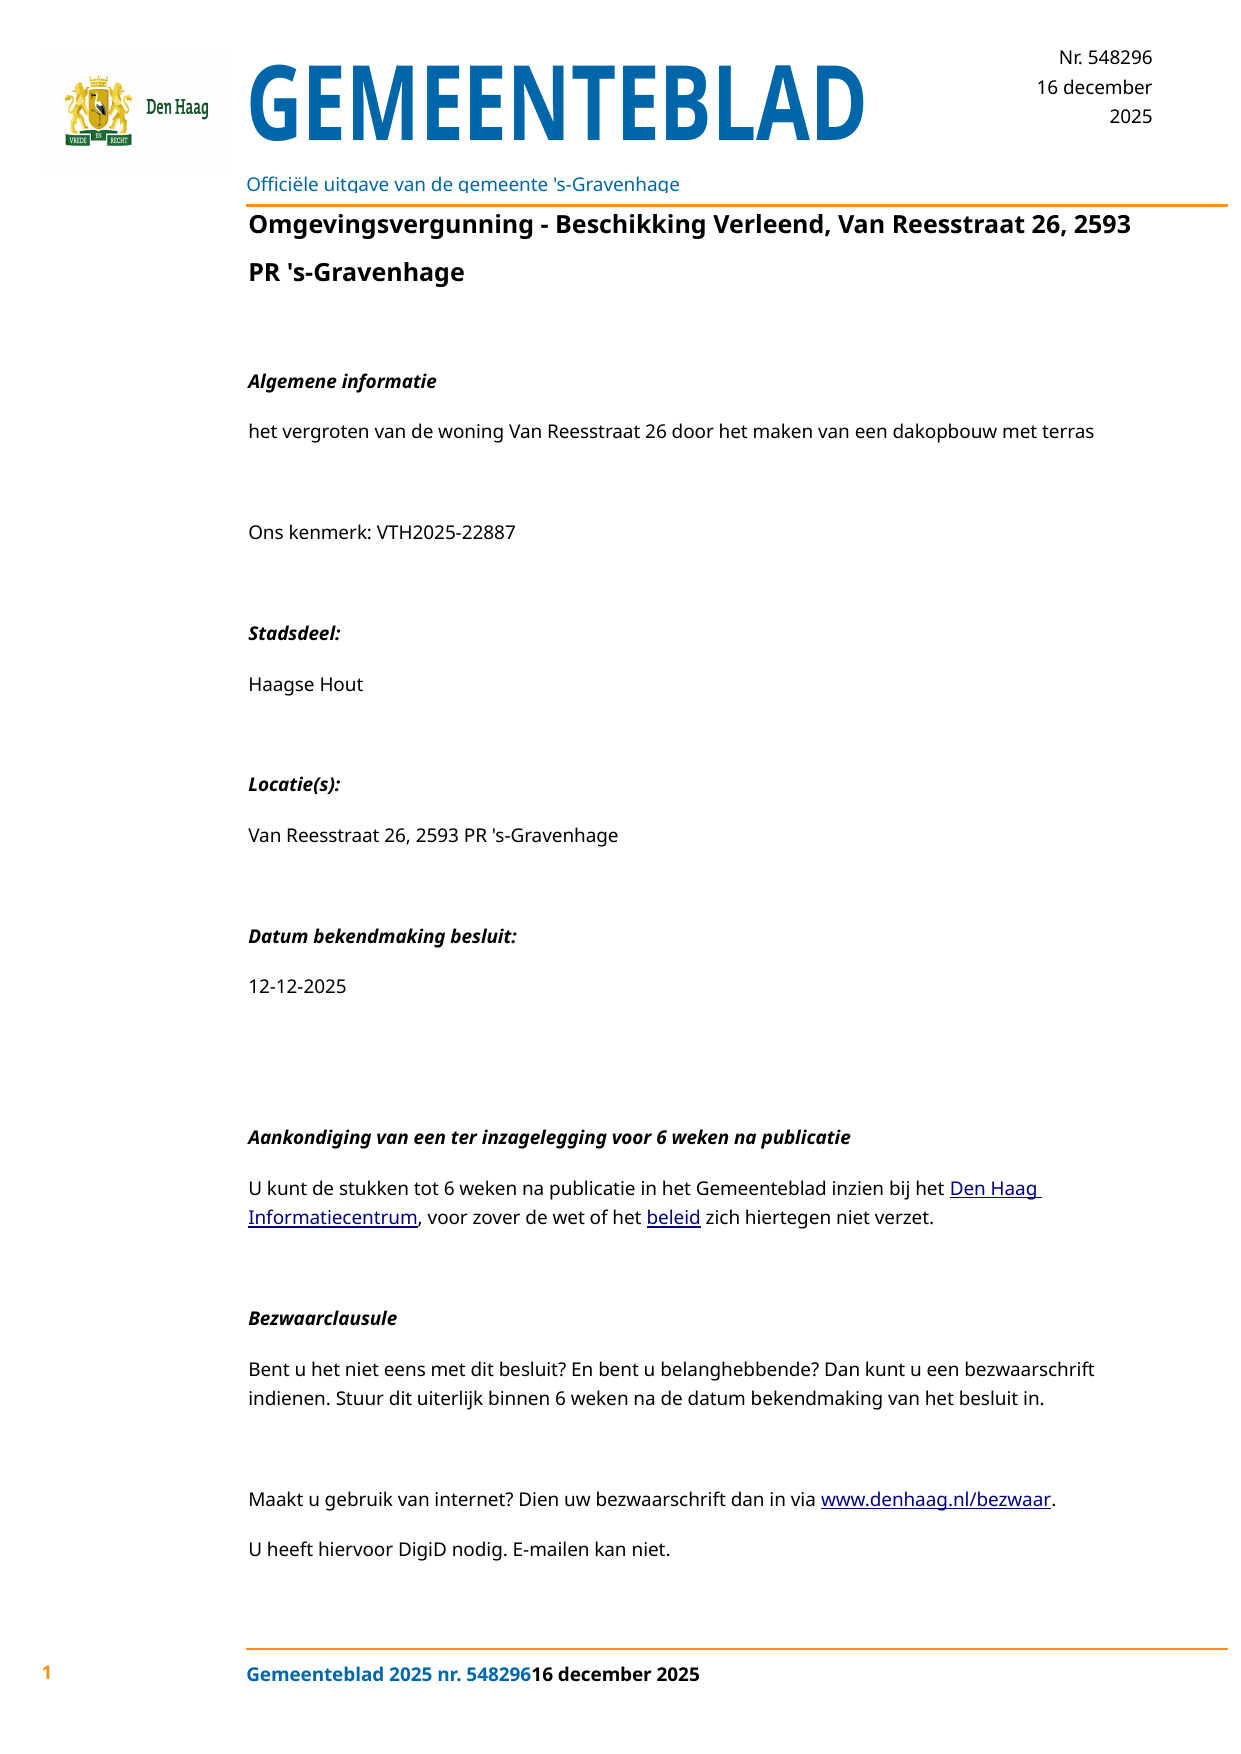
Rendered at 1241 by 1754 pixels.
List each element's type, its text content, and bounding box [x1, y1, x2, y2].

text Bent u het niet eens met dit besluit? En bent u belanghebbende? Dan kunt u een bezwaarschrift indienen. Stuur dit uiterlijk binnen 6 weken na de datum bekendmaking van het besluit in. [248, 1356, 1152, 1411]
text het vergroten van de woning Van Reesstraat 26 door het maken van een dakopbouw met terras [248, 419, 1152, 444]
text Ons kenmerk: VTH2025-22887 [248, 519, 1152, 545]
text Omgevingsvergunning - Beschikking Verleend, Van Reesstraat 26, 2593 PR 's-Gravenhage [248, 207, 1152, 288]
text 12-12-2025 [248, 973, 1152, 999]
text Algemene informatie [248, 368, 1152, 394]
text Haagse Hout [248, 671, 1152, 697]
text Datum bekendmaking besluit: [248, 923, 1152, 949]
text Aankondiging van een ter inzagelegging voor 6 weken na publicatie [248, 1124, 1152, 1150]
text Stadsdeel: [248, 620, 1152, 646]
text Maakt u gebruik van internet? Dien uw bezwaarschrift dan in via www.denhaag.nl/bezwaar. [248, 1486, 1152, 1512]
text U heeft hiervoor DigiD nodig. E-mailen kan niet. [248, 1537, 1152, 1562]
text Bezwaarclausule [248, 1305, 1152, 1331]
picture [41, 47, 231, 172]
text Van Reesstraat 26, 2593 PR 's-Gravenhage [248, 822, 1152, 848]
text Locatie(s): [248, 772, 1152, 797]
text U kunt de stukken tot 6 weken na publicatie in het Gemeenteblad inzien bij het Den Haag Informatiecentrum, voor zover de wet of het beleid zich hiertegen niet verzet. [248, 1175, 1152, 1230]
